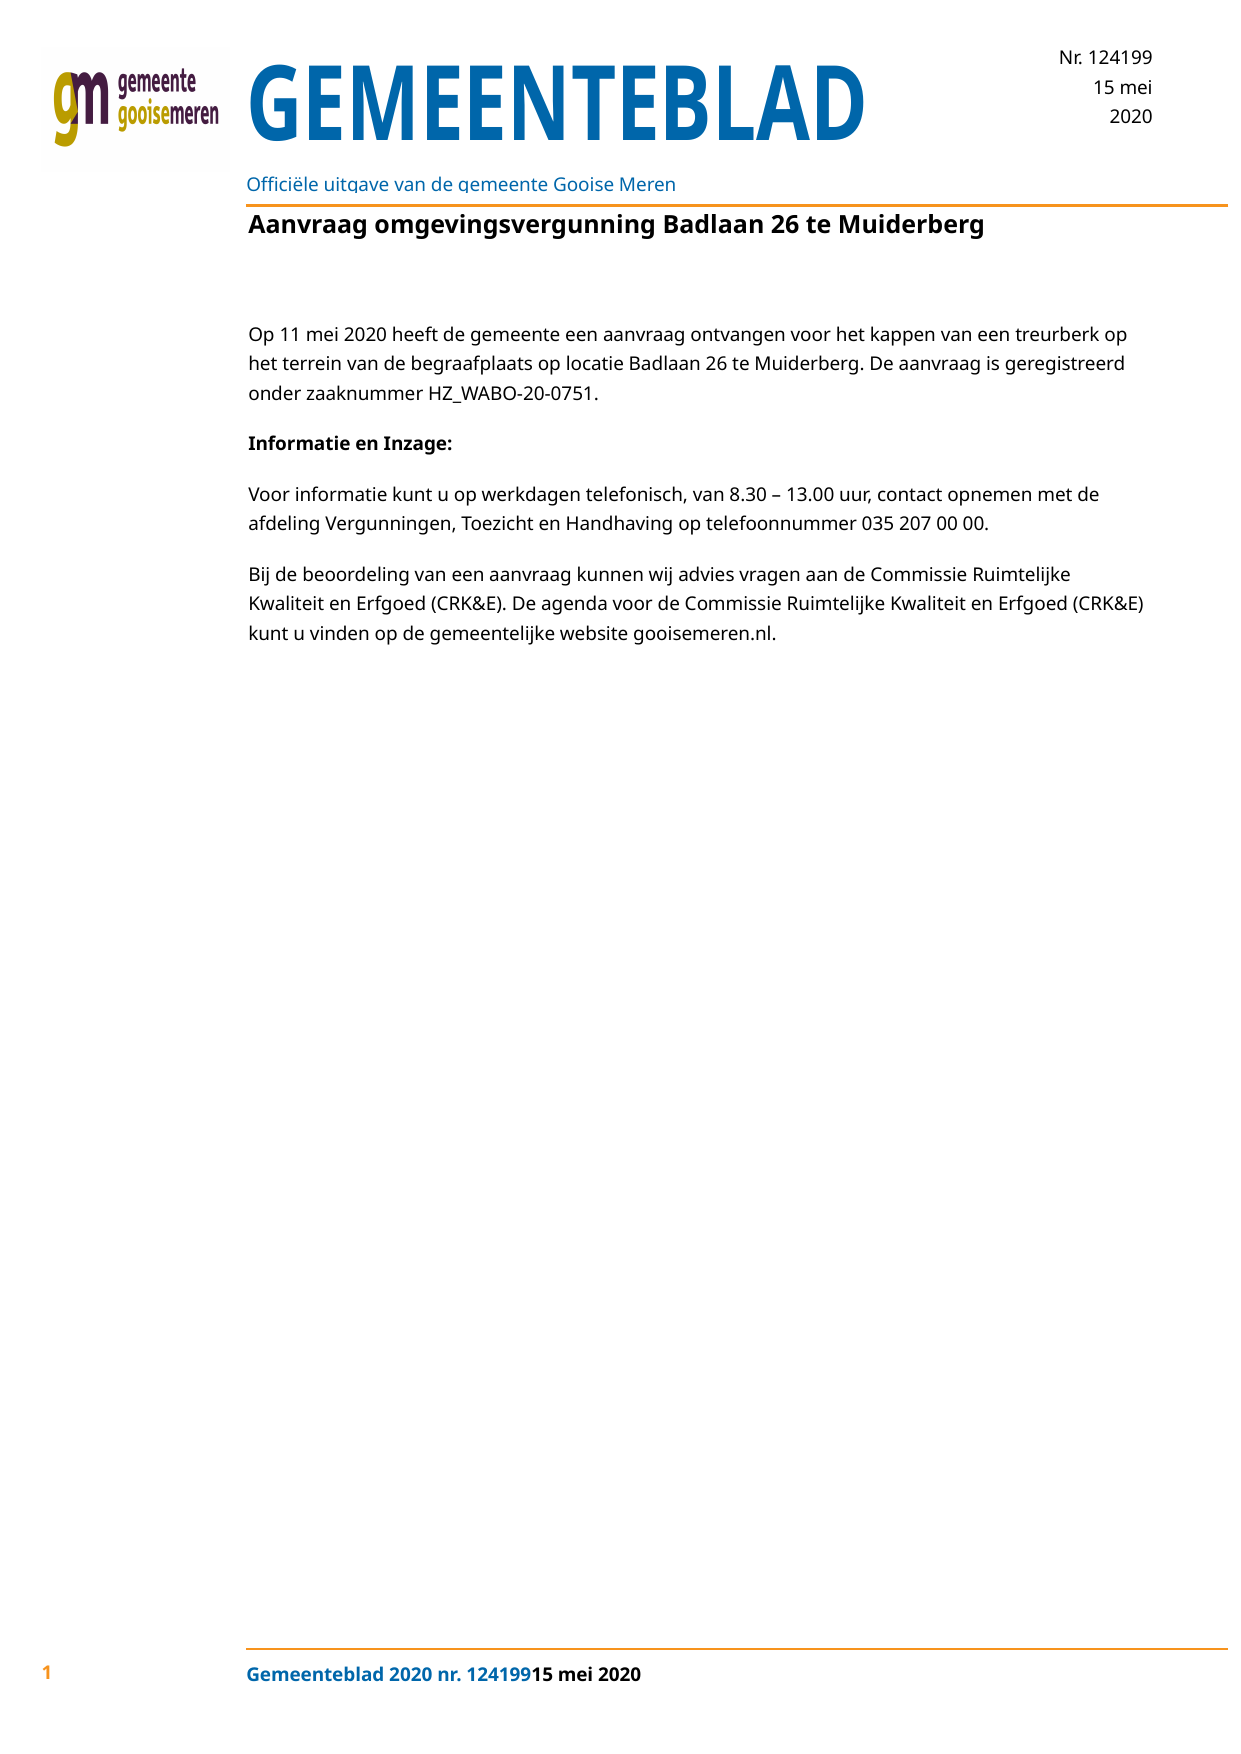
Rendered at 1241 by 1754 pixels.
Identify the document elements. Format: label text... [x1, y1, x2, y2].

text Voor informatie kunt u op werkdagen telefonisch, van 8.30 – 13.00 uur, contact opnemen met de afdeling Vergunningen, Toezicht en Handhaving op telefoonnummer 035 207 00 00. [248, 481, 1152, 536]
text Aanvraag omgevingsvergunning Badlaan 26 te Muiderberg [248, 207, 1152, 241]
text Op 11 mei 2020 heeft de gemeente een aanvraag ontvangen voor het kappen van een treurberk op het terrein van de begraafplaats op locatie Badlaan 26 te Muiderberg. De aanvraag is geregistreerd onder zaaknummer HZ_WABO-20-0751. [248, 321, 1152, 406]
text Bij de beoordeling van een aanvraag kunnen wij advies vragen aan de Commissie Ruimtelijke Kwaliteit en Erfgoed (CRK&E). De agenda voor de Commissie Ruimtelijke Kwaliteit en Erfgoed (CRK&E) kunt u vinden op de gemeentelijke website gooisemeren.nl. [248, 561, 1152, 646]
picture [41, 47, 231, 172]
text Informatie en Inzage: [248, 430, 1152, 456]
